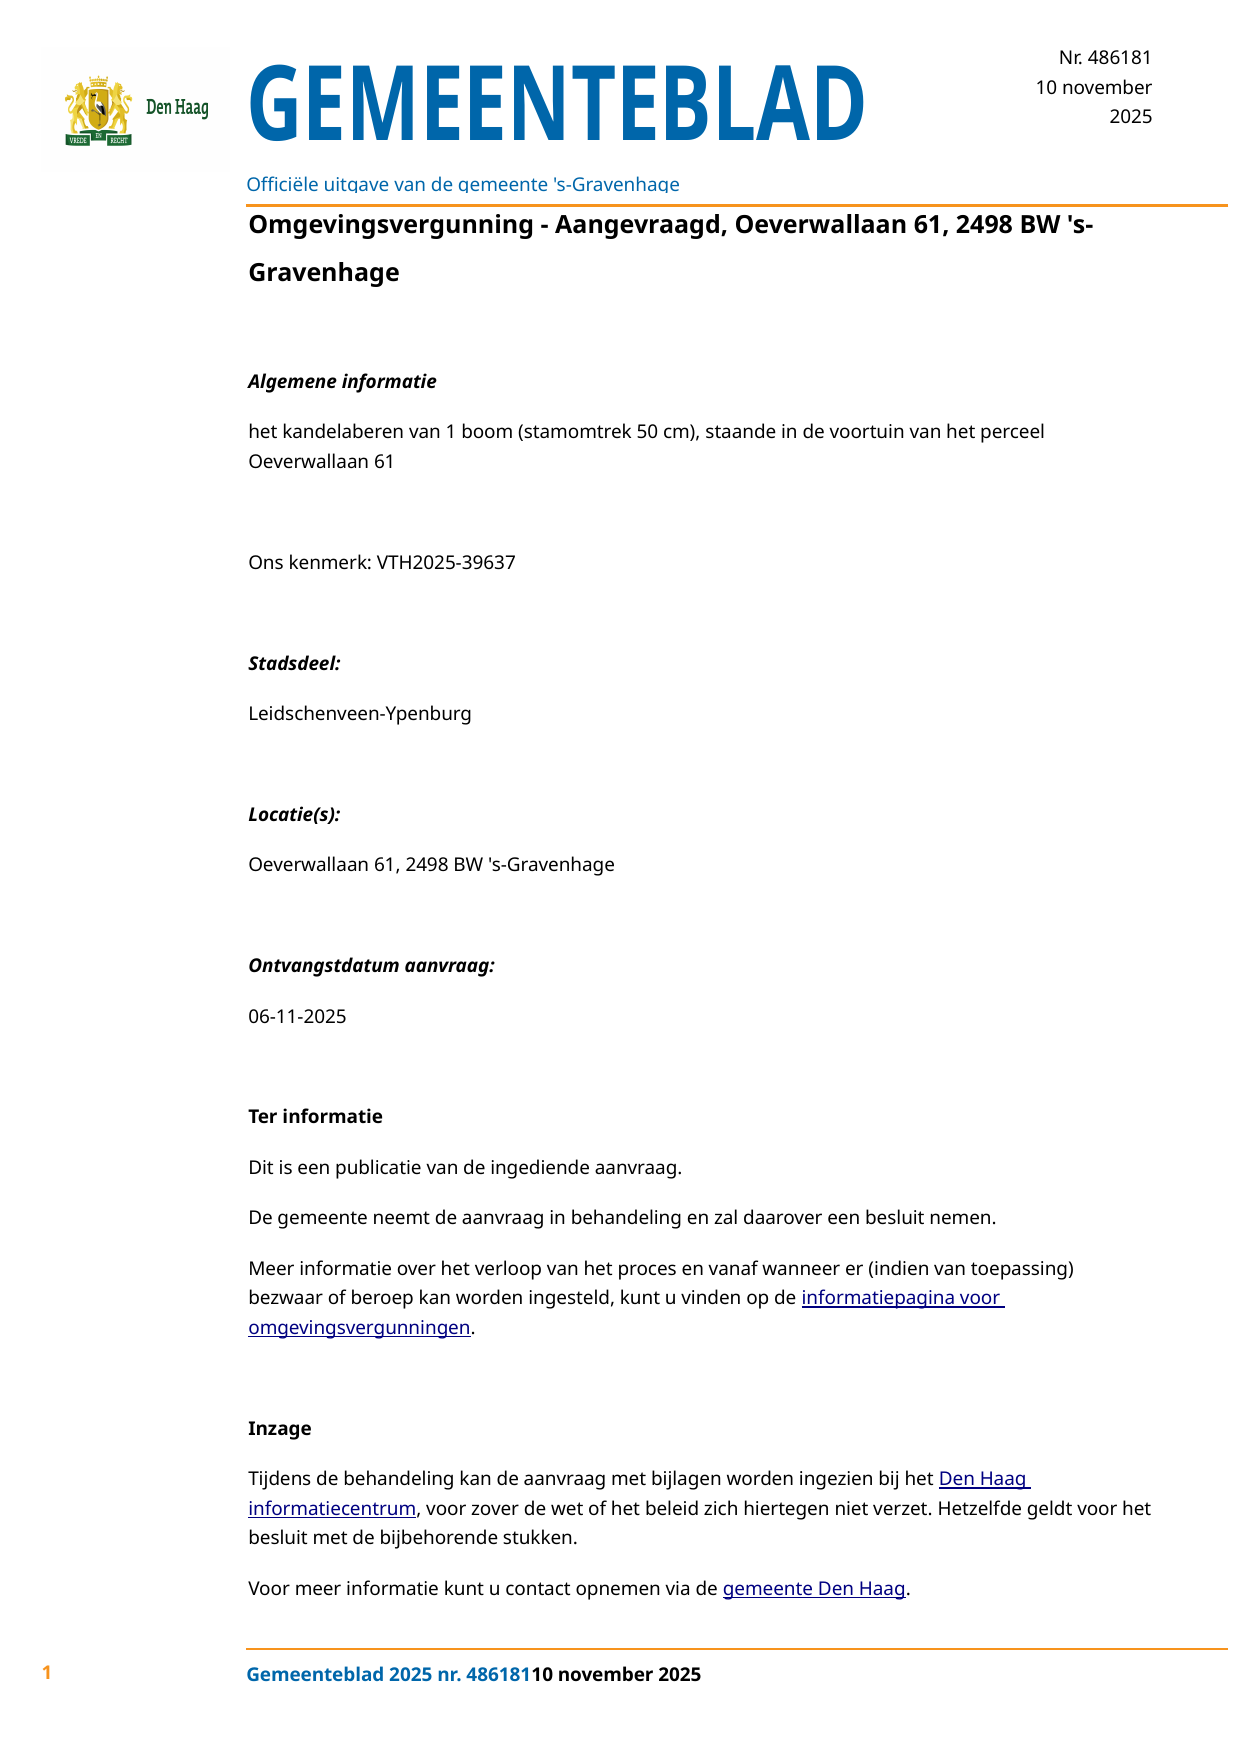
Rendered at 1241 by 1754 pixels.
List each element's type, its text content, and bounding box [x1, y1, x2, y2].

picture [41, 47, 231, 172]
text 06-11-2025 [248, 1003, 1152, 1029]
text Voor meer informatie kunt u contact opnemen via de gemeente Den Haag. [248, 1575, 1152, 1601]
text Locatie(s): [248, 801, 1152, 827]
text Stadsdeel: [248, 650, 1152, 676]
text Ontvangstdatum aanvraag: [248, 952, 1152, 978]
text Ons kenmerk: VTH2025-39637 [248, 549, 1152, 575]
text Omgevingsvergunning - Aangevraagd, Oeverwallaan 61, 2498 BW 's-Gravenhage [248, 207, 1152, 288]
text Tijdens de behandeling kan de aanvraag met bijlagen worden ingezien bij het Den Haag informatiecentrum, voor zover de wet of het beleid zich hiertegen niet verzet. Hetzelfde geldt voor het besluit met de bijbehorende stukken. [248, 1465, 1152, 1550]
text Dit is een publicatie van de ingediende aanvraag. [248, 1154, 1152, 1180]
text Ter informatie [248, 1104, 1152, 1129]
text Algemene informatie [248, 368, 1152, 394]
text het kandelaberen van 1 boom (stamomtrek 50 cm), staande in de voortuin van het perceel Oeverwallaan 61 [248, 419, 1152, 474]
text De gemeente neemt de aanvraag in behandeling en zal daarover een besluit nemen. [248, 1204, 1152, 1230]
text Meer informatie over het verloop van het proces en vanaf wanneer er (indien van toepassing) bezwaar of beroep kan worden ingesteld, kunt u vinden op de informatiepagina voor omgevingsvergunningen. [248, 1255, 1152, 1340]
text Inzage [248, 1415, 1152, 1441]
text Leidschenveen-Ypenburg [248, 700, 1152, 726]
text Oeverwallaan 61, 2498 BW 's-Gravenhage [248, 852, 1152, 877]
